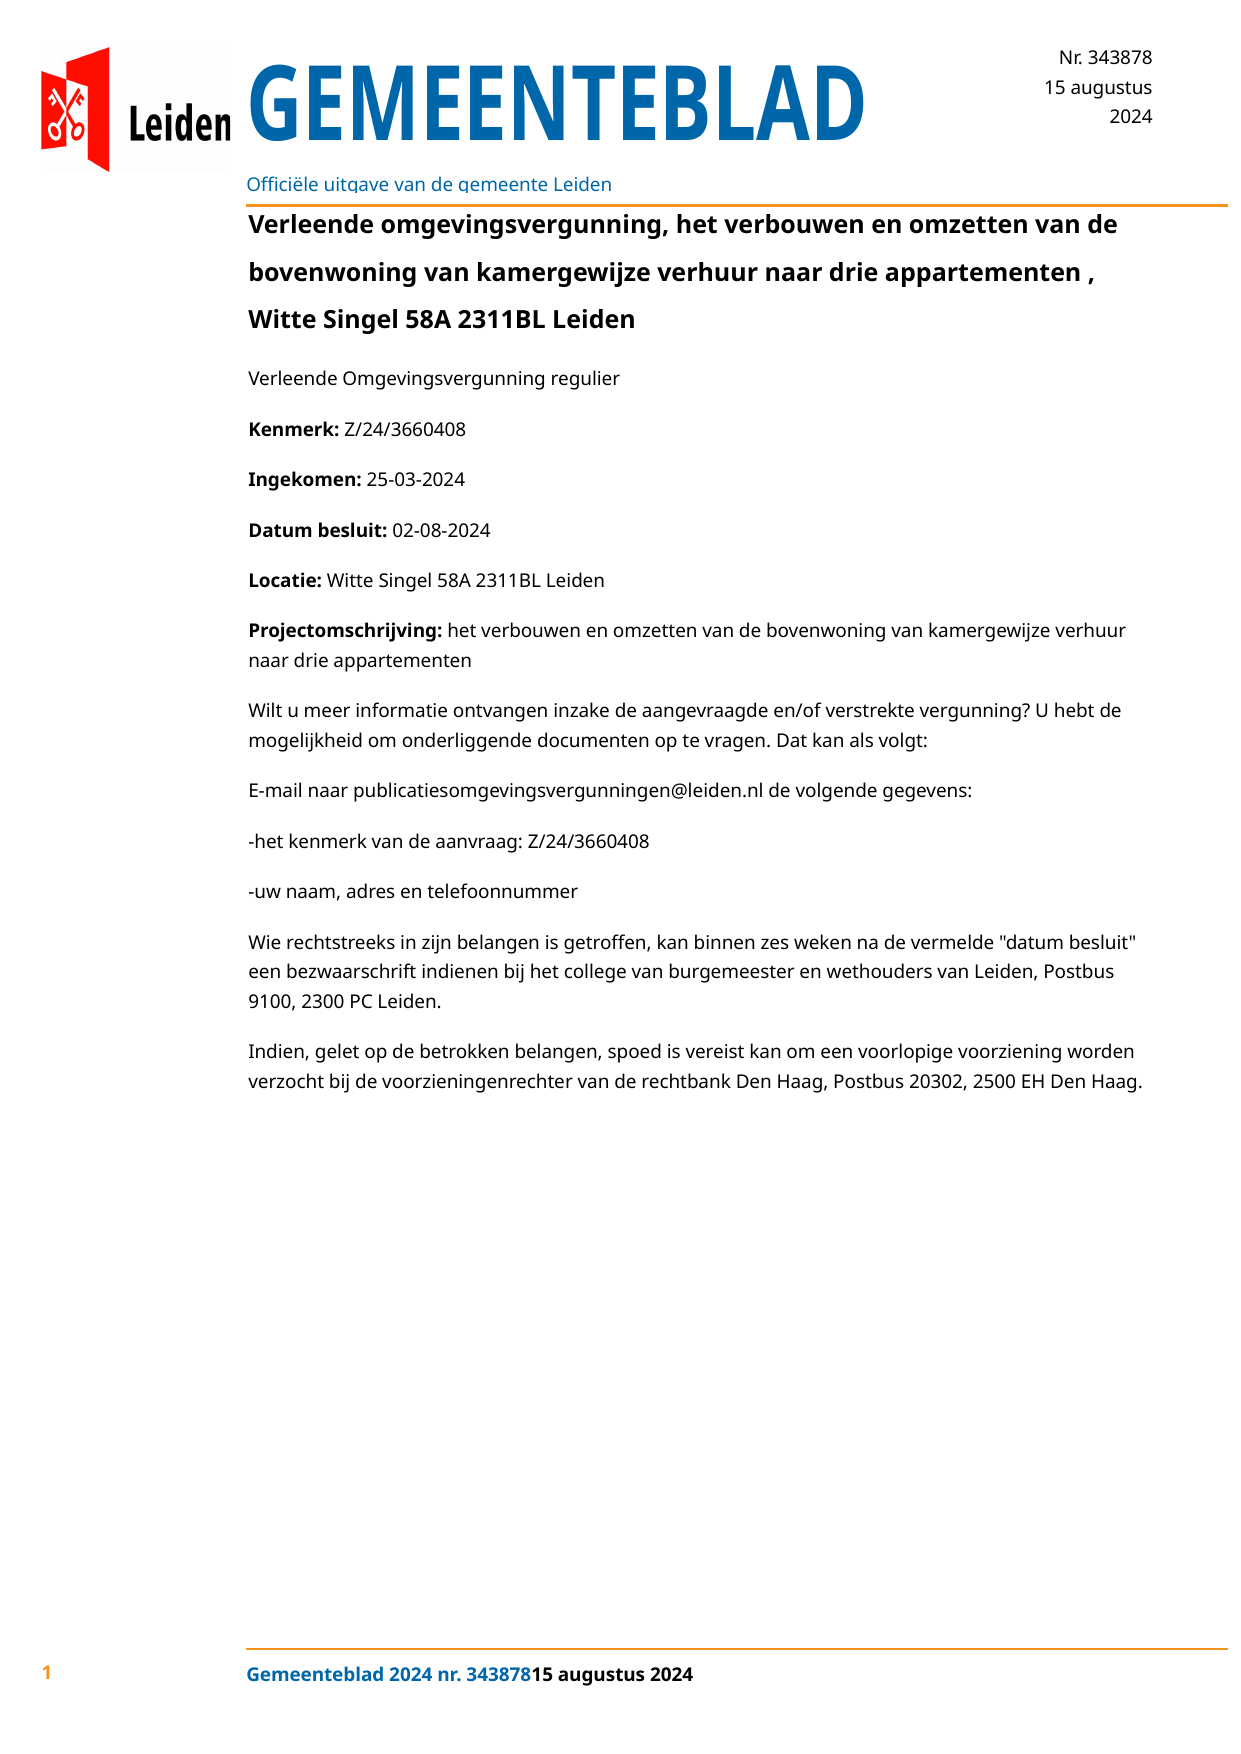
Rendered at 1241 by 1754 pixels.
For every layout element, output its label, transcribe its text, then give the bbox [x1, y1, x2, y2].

text Kenmerk: Z/24/3660408 [248, 416, 1152, 442]
text E-mail naar publicatiesomgevingsvergunningen@leiden.nl de volgende gegevens: [248, 778, 1152, 803]
text Indien, gelet op de betrokken belangen, spoed is vereist kan om een voorlopige voorziening worden verzocht bij de voorzieningenrechter van de rechtbank Den Haag, Postbus 20302, 2500 EH Den Haag. [248, 1038, 1152, 1094]
text -uw naam, adres en telefoonnummer [248, 878, 1152, 904]
text Verleende Omgevingsvergunning regulier [248, 366, 1152, 391]
text -het kenmerk van de aanvraag: Z/24/3660408 [248, 828, 1152, 854]
text Projectomschrijving: het verbouwen en omzetten van de bovenwoning van kamergewijze verhuur naar drie appartementen [248, 618, 1152, 673]
text Datum besluit: 02-08-2024 [248, 517, 1152, 542]
text Ingekomen: 25-03-2024 [248, 466, 1152, 492]
picture [41, 47, 231, 172]
text Locatie: Witte Singel 58A 2311BL Leiden [248, 567, 1152, 593]
text Wie rechtstreeks in zijn belangen is getroffen, kan binnen zes weken na de vermelde "datum besluit" een bezwaarschrift indienen bij het college van burgemeester en wethouders van Leiden, Postbus 9100, 2300 PC Leiden. [248, 929, 1152, 1014]
text Verleende omgevingsvergunning, het verbouwen en omzetten van de bovenwoning van kamergewijze verhuur naar drie appartementen , Witte Singel 58A 2311BL Leiden [248, 207, 1152, 336]
text Wilt u meer informatie ontvangen inzake de aangevraagde en/of verstrekte vergunning? U hebt de mogelijkheid om onderliggende documenten op te vragen. Dat kan als volgt: [248, 698, 1152, 753]
